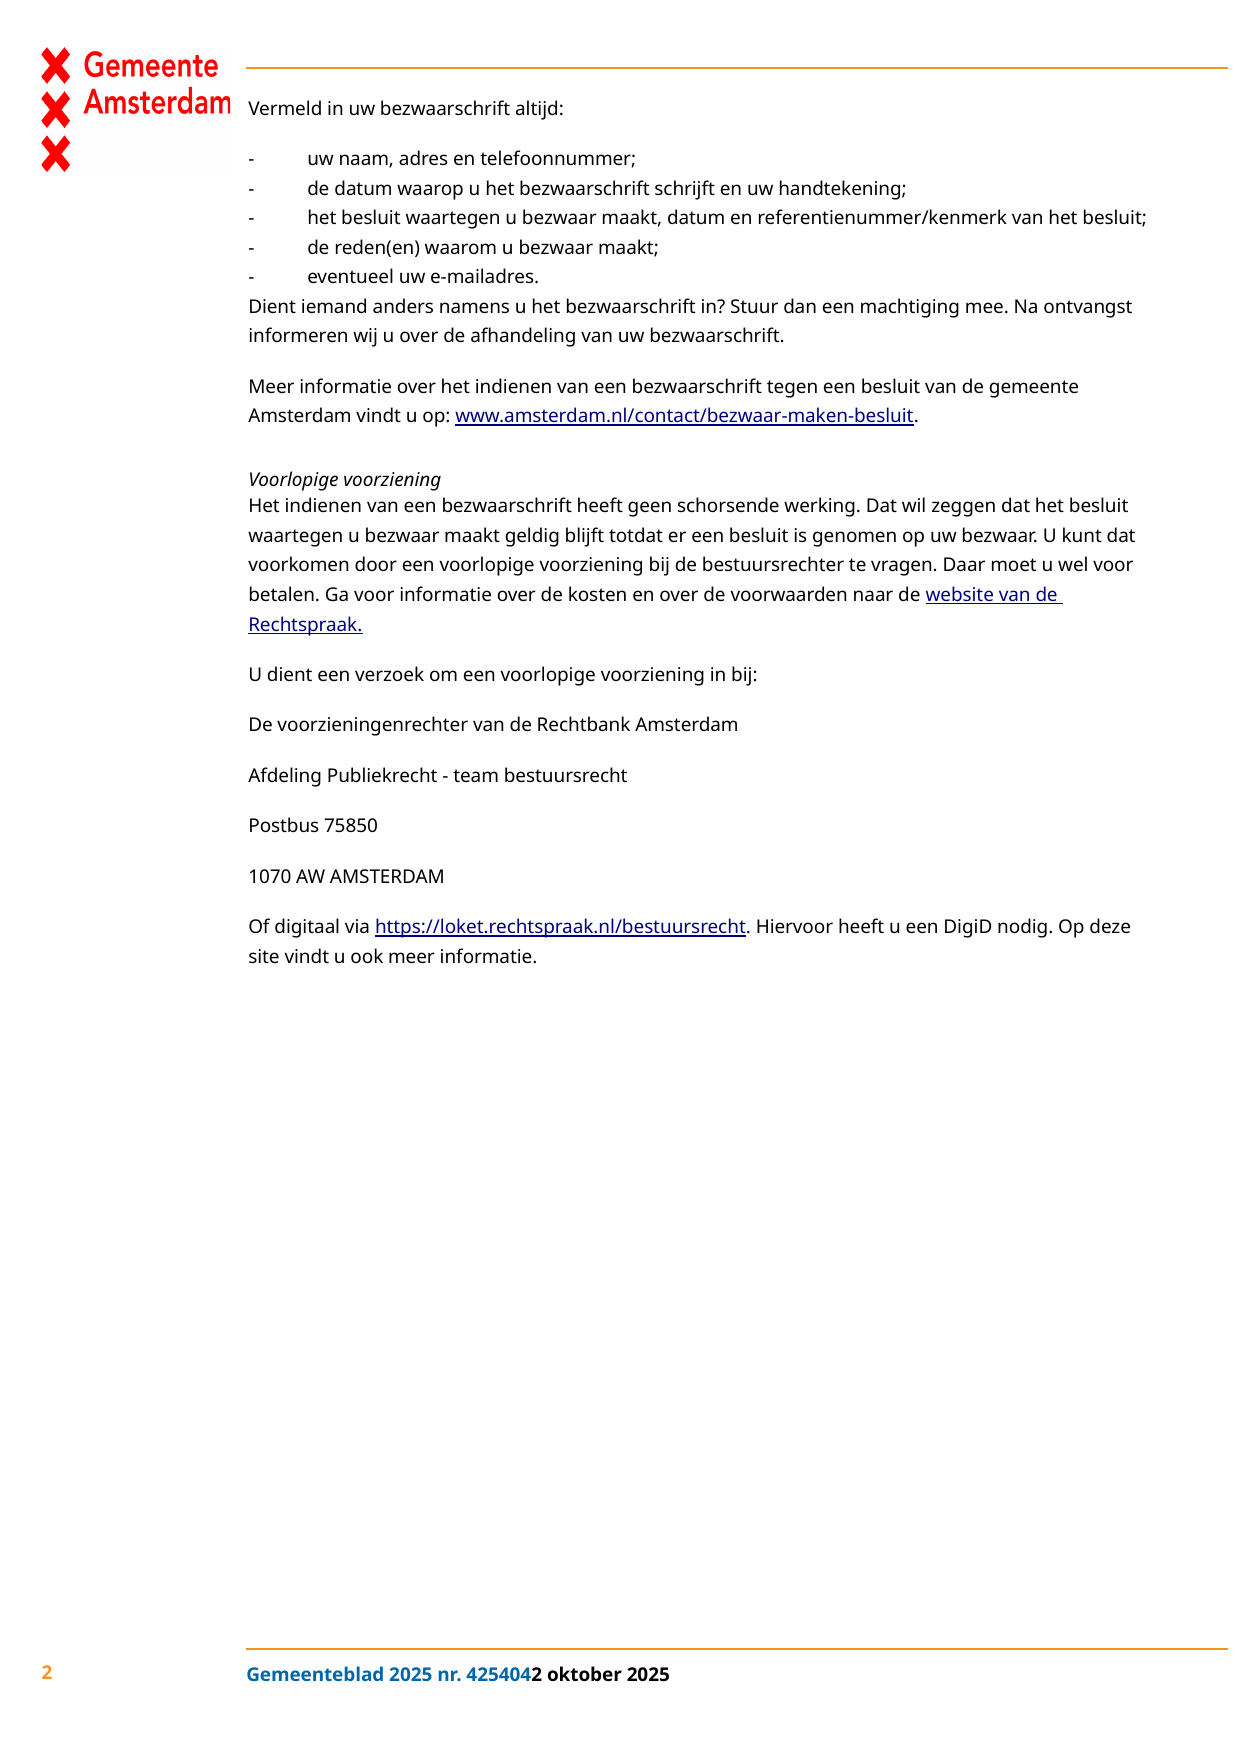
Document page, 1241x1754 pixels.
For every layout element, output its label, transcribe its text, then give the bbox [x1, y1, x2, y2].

text Vermeld in uw bezwaarschrift altijd: [248, 95, 1152, 121]
picture [41, 47, 231, 172]
text Voorlopige voorziening [248, 467, 1152, 492]
text Postbus 75850 [248, 812, 1152, 838]
text De voorzieningenrechter van de Rechtbank Amsterdam [248, 712, 1152, 737]
list de datum waarop u het bezwaarschrift schrijft en uw handtekening; [248, 175, 1152, 201]
text U dient een verzoek om een voorlopige voorziening in bij: [248, 661, 1152, 687]
text Meer informatie over het indienen van een bezwaarschrift tegen een besluit van de gemeente Amsterdam vindt u op: www.amsterdam.nl/contact/bezwaar-maken-besluit. [248, 373, 1152, 428]
list eventueel uw e-mailadres. [248, 263, 1152, 289]
list het besluit waartegen u bezwaar maakt, datum en referentienummer/kenmerk van het besluit; [248, 204, 1152, 230]
text Of digitaal via https://loket.rechtspraak.nl/bestuursrecht. Hiervoor heeft u een DigiD nodig. Op deze site vindt u ook meer informatie. [248, 913, 1152, 968]
text Afdeling Publiekrecht - team bestuursrecht [248, 762, 1152, 788]
text Dient iemand anders namens u het bezwaarschrift in? Stuur dan een machtiging mee. Na ontvangst informeren wij u over de afhandeling van uw bezwaarschrift. [248, 293, 1152, 348]
list uw naam, adres en telefoonnummer; [248, 145, 1152, 171]
list de reden(en) waarom u bezwaar maakt; [248, 234, 1152, 260]
text 1070 AW AMSTERDAM [248, 863, 1152, 888]
text Het indienen van een bezwaarschrift heeft geen schorsende werking. Dat wil zeggen dat het besluit waartegen u bezwaar maakt geldig blijft totdat er een besluit is genomen op uw bezwaar. U kunt dat voorkomen door een voorlopige voorziening bij de bestuursrechter te vragen. Daar moet u wel voor betalen. Ga voor informatie over de kosten en over de voorwaarden naar de website van de Rechtspraak. [248, 492, 1152, 636]
